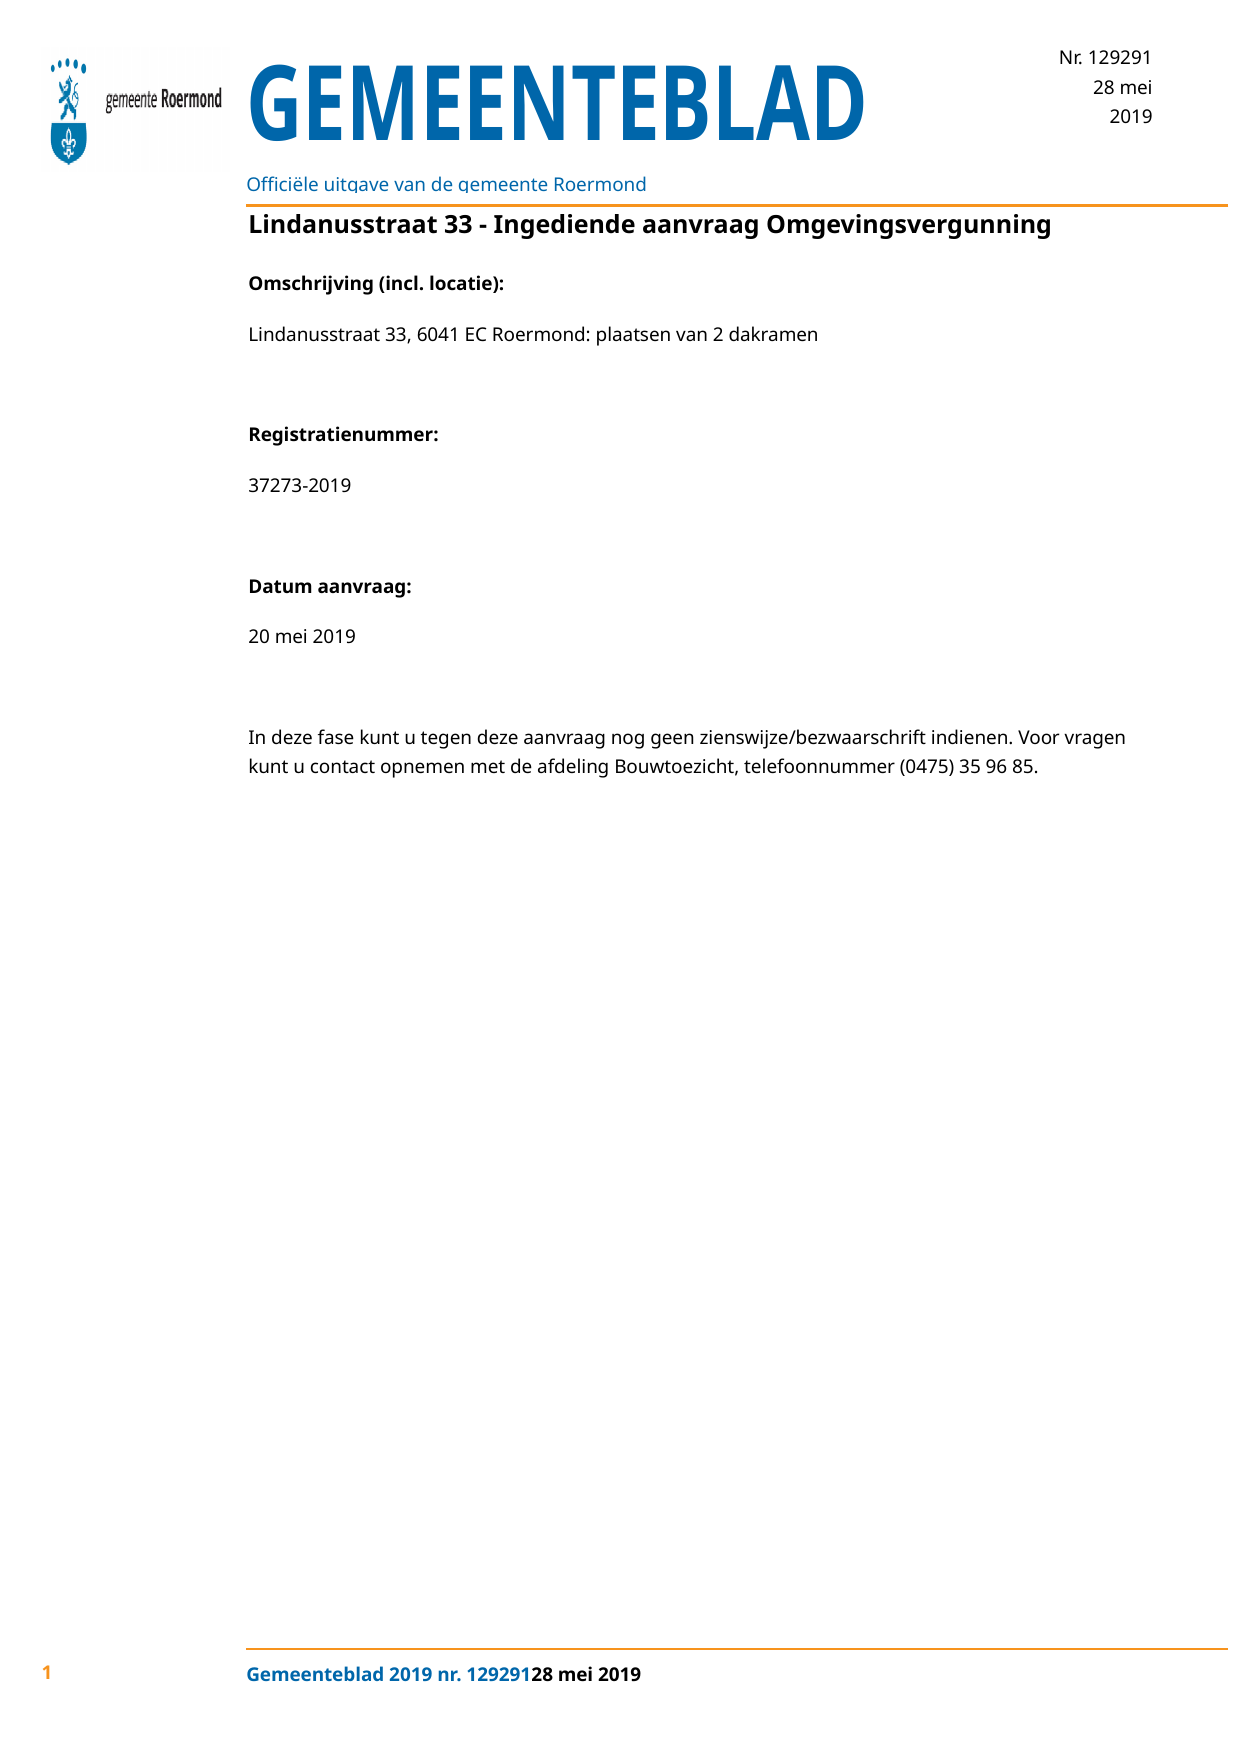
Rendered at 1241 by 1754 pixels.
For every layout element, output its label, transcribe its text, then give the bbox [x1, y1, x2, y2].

text 37273-2019 [248, 472, 1152, 498]
text Datum aanvraag: [248, 573, 1152, 598]
text Omschrijving (incl. locatie): [248, 270, 1152, 296]
text 20 mei 2019 [248, 623, 1152, 649]
picture [41, 47, 231, 172]
text Registratienummer: [248, 422, 1152, 447]
text Lindanusstraat 33 - Ingediende aanvraag Omgevingsvergunning [248, 207, 1152, 241]
text In deze fase kunt u tegen deze aanvraag nog geen zienswijze/bezwaarschrift indienen. Voor vragen kunt u contact opnemen met de afdeling Bouwtoezicht, telefoonnummer (0475) 35 96 85. [248, 724, 1152, 779]
text Lindanusstraat 33, 6041 EC Roermond: plaatsen van 2 dakramen [248, 321, 1152, 346]
